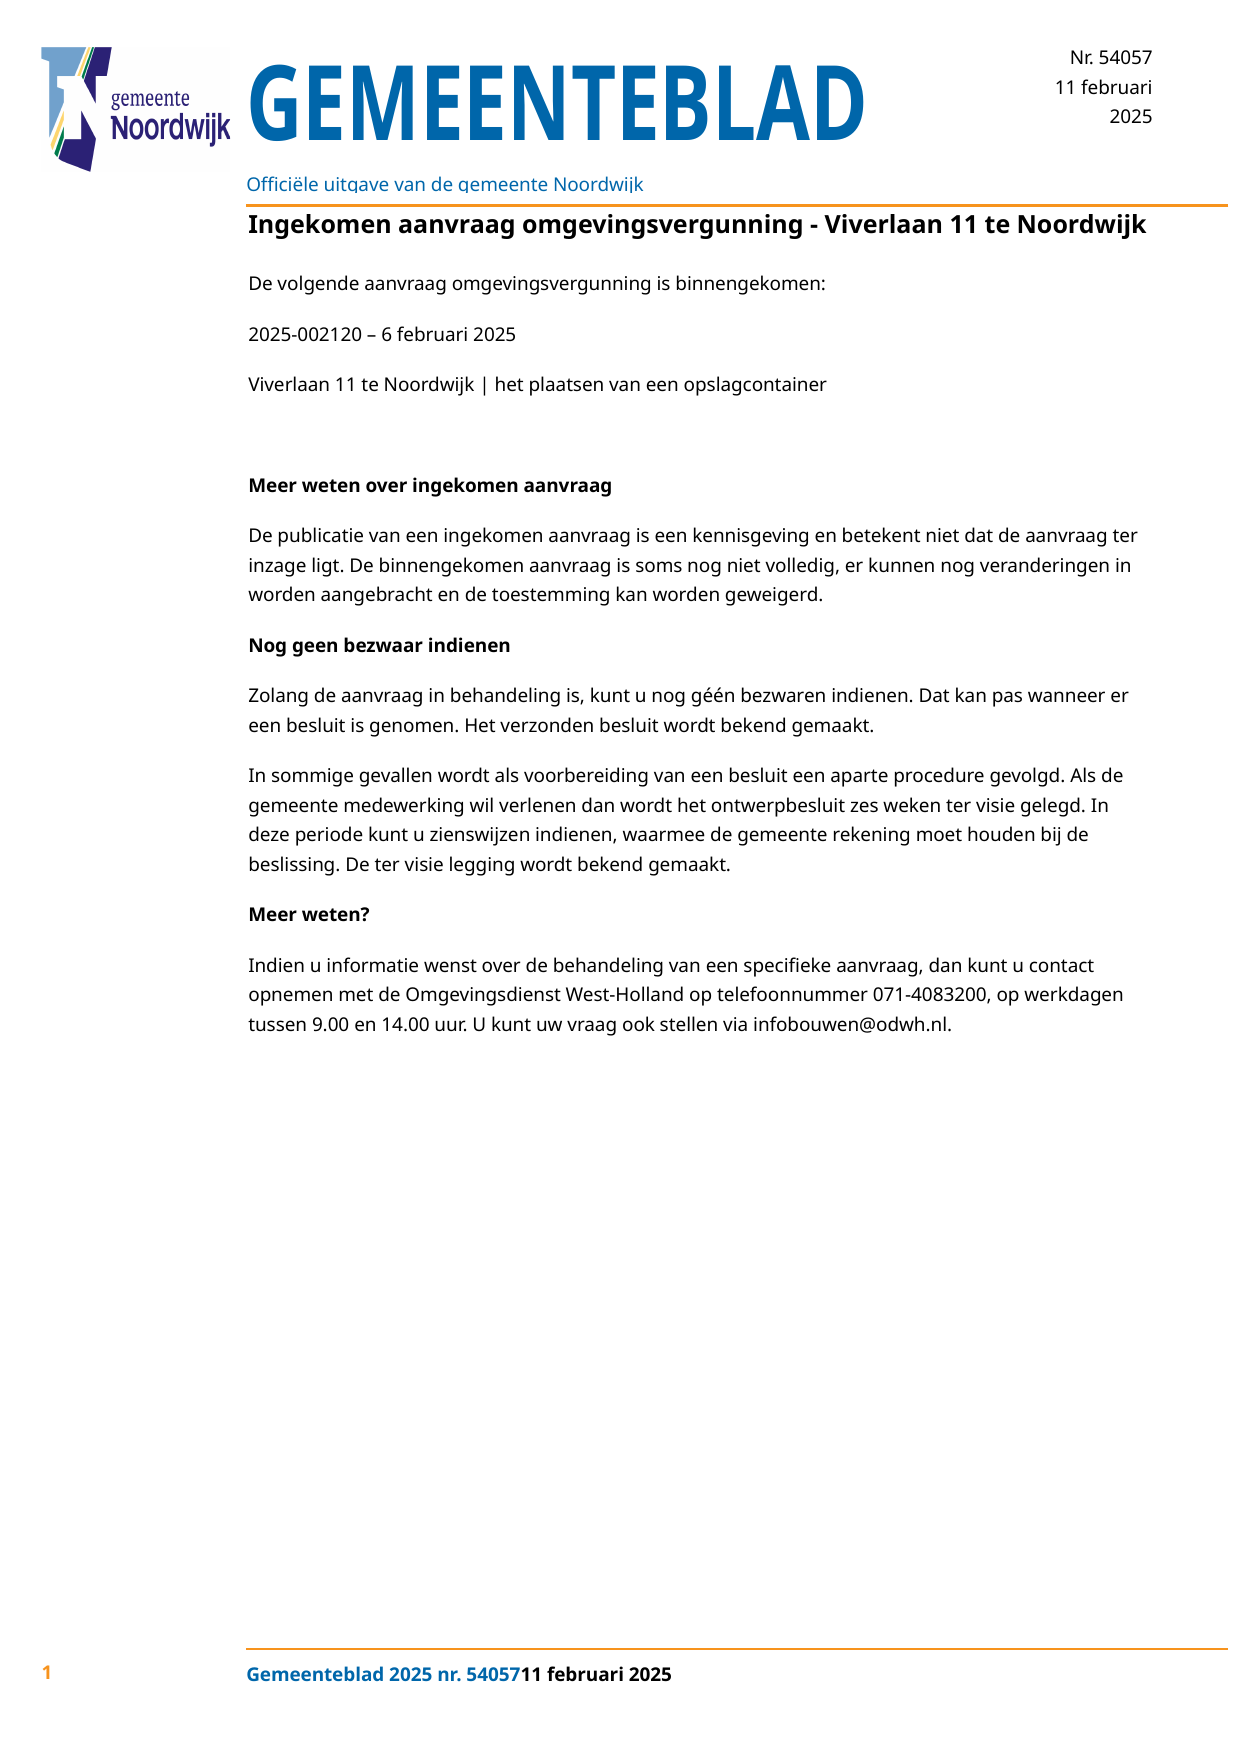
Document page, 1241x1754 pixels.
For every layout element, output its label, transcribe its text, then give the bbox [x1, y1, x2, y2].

text In sommige gevallen wordt als voorbereiding van een besluit een aparte procedure gevolgd. Als de gemeente medewerking wil verlenen dan wordt het ontwerpbesluit zes weken ter visie gelegd. In deze periode kunt u zienswijzen indienen, waarmee de gemeente rekening moet houden bij de beslissing. De ter visie legging wordt bekend gemaakt. [248, 762, 1152, 877]
text Zolang de aanvraag in behandeling is, kunt u nog géén bezwaren indienen. Dat kan pas wanneer er een besluit is genomen. Het verzonden besluit wordt bekend gemaakt. [248, 682, 1152, 738]
text Meer weten? [248, 902, 1152, 927]
text 2025-002120 – 6 februari 2025 [248, 321, 1152, 346]
text De publicatie van een ingekomen aanvraag is een kennisgeving en betekent niet dat de aanvraag ter inzage ligt. De binnengekomen aanvraag is soms nog niet volledig, er kunnen nog veranderingen in worden aangebracht en de toestemming kan worden geweigerd. [248, 522, 1152, 607]
text Ingekomen aanvraag omgevingsvergunning - Viverlaan 11 te Noordwijk [248, 207, 1152, 241]
text Indien u informatie wenst over de behandeling van een specifieke aanvraag, dan kunt u contact opnemen met de Omgevingsdienst West-Holland op telefoonnummer 071-4083200, op werkdagen tussen 9.00 en 14.00 uur. U kunt uw vraag ook stellen via infobouwen@odwh.nl. [248, 952, 1152, 1037]
text De volgende aanvraag omgevingsvergunning is binnengekomen: [248, 270, 1152, 296]
text Viverlaan 11 te Noordwijk | het plaatsen van een opslagcontainer [248, 371, 1152, 397]
text Nog geen bezwaar indienen [248, 632, 1152, 658]
picture [41, 47, 231, 172]
text Meer weten over ingekomen aanvraag [248, 472, 1152, 498]
